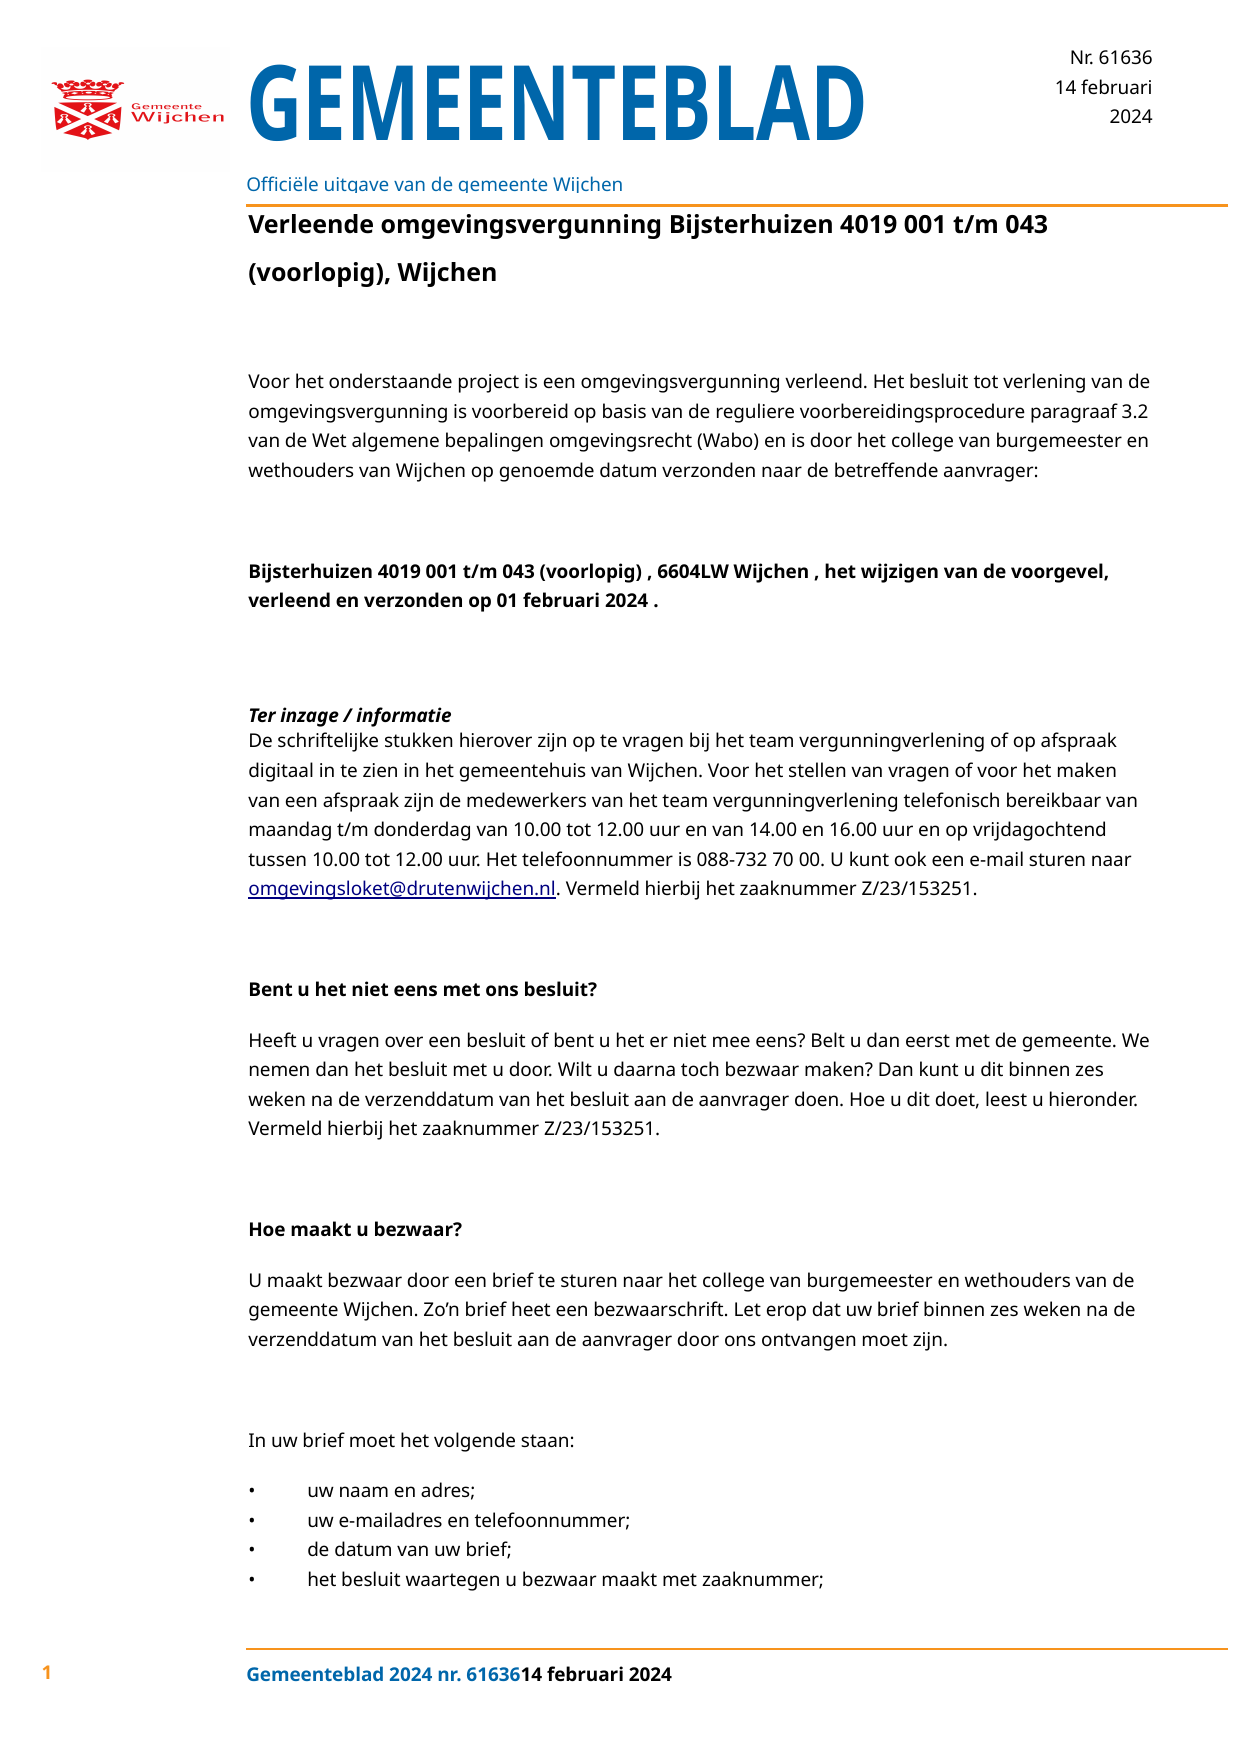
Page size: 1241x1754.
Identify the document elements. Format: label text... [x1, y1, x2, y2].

text Heeft u vragen over een besluit of bent u het er niet mee eens? Belt u dan eerst met de gemeente. We nemen dan het besluit met u door. Wilt u daarna toch bezwaar maken? Dan kunt u dit binnen zes weken na de verzenddatum van het besluit aan de aanvrager doen. Hoe u dit doet, leest u hieronder. Vermeld hierbij het zaaknummer Z/23/153251. [248, 1027, 1152, 1141]
picture [41, 47, 231, 172]
list uw naam en adres; [248, 1477, 1152, 1503]
text Bent u het niet eens met ons besluit? [248, 976, 1152, 1002]
list uw e-mailadres en telefoonnummer; [248, 1507, 1152, 1532]
text In uw brief moet het volgende staan: [248, 1427, 1152, 1452]
text Verleende omgevingsvergunning Bijsterhuizen 4019 001 t/m 043 (voorlopig), Wijchen [248, 207, 1152, 288]
list de datum van uw brief; [248, 1536, 1152, 1562]
text Bijsterhuizen 4019 001 t/m 043 (voorlopig) , 6604LW Wijchen , het wijzigen van de voorgevel, verleend en verzonden op 01 februari 2024 . [248, 558, 1152, 613]
text Voor het onderstaande project is een omgevingsvergunning verleend. Het besluit tot verlening van de omgevingsvergunning is voorbereid op basis van de reguliere voorbereidingsprocedure paragraaf 3.2 van de Wet algemene bepalingen omgevingsrecht (Wabo) en is door het college van burgemeester en wethouders van Wijchen op genoemde datum verzonden naar de betreffende aanvrager: [248, 368, 1152, 483]
text U maakt bezwaar door een brief te sturen naar het college van burgemeester en wethouders van de gemeente Wijchen. Zo’n brief heet een bezwaarschrift. Let erop dat uw brief binnen zes weken na de verzenddatum van het besluit aan de aanvrager door ons ontvangen moet zijn. [248, 1267, 1152, 1352]
list het besluit waartegen u bezwaar maakt met zaaknummer; [248, 1566, 1152, 1592]
text De schriftelijke stukken hierover zijn op te vragen bij het team vergunningverlening of op afspraak digitaal in te zien in het gemeentehuis van Wijchen. Voor het stellen van vragen of voor het maken van een afspraak zijn de medewerkers van het team vergunningverlening telefonisch bereikbaar van maandag t/m donderdag van 10.00 tot 12.00 uur en van 14.00 en 16.00 uur en op vrijdagochtend tussen 10.00 tot 12.00 uur. Het telefoonnummer is 088-732 70 00. U kunt ook een e-mail sturen naar omgevingsloket@drutenwijchen.nl. Vermeld hierbij het zaaknummer Z/23/153251. [248, 728, 1152, 901]
text Hoe maakt u bezwaar? [248, 1216, 1152, 1242]
text Ter inzage / informatie [248, 702, 1152, 728]
